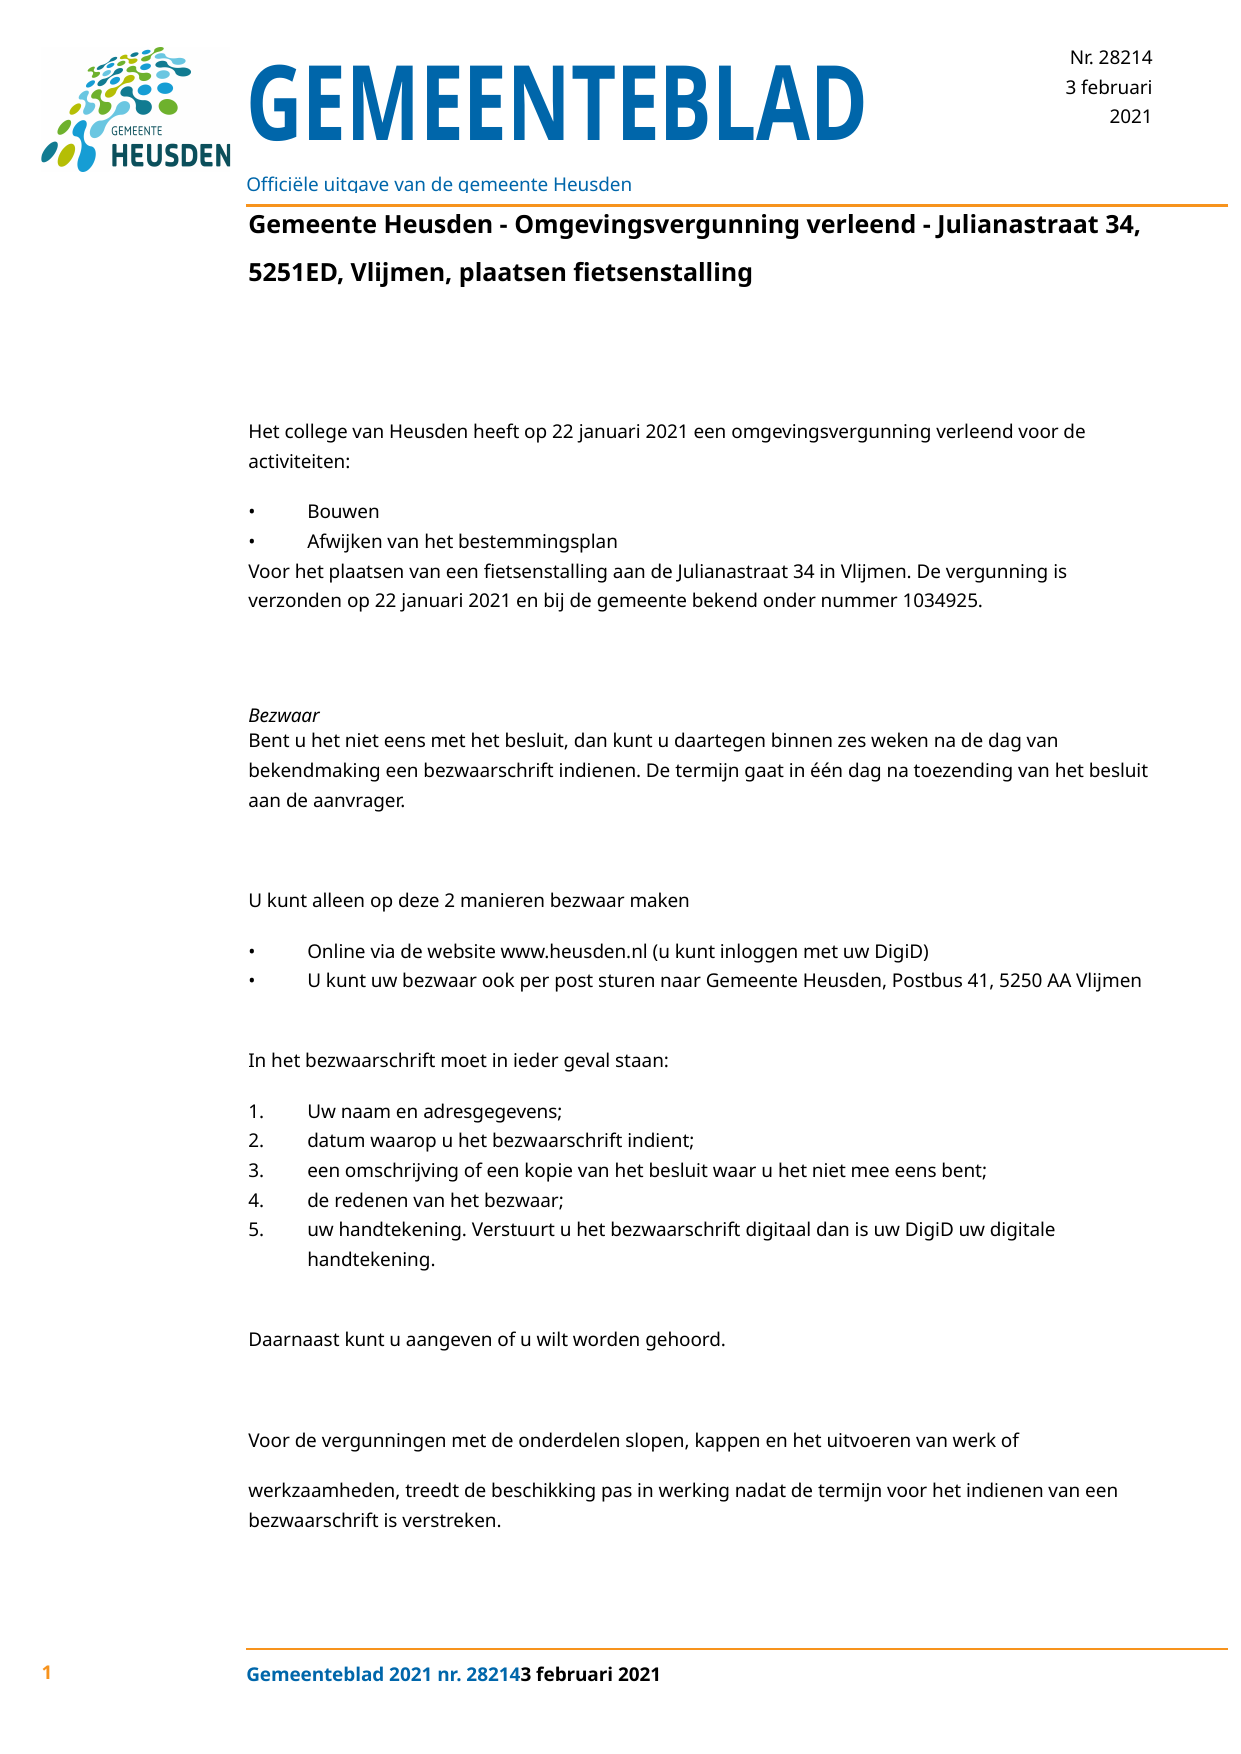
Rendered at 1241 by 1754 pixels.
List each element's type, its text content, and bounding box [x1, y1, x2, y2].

text Daarnaast kunt u aangeven of u wilt worden gehoord. [248, 1326, 1152, 1352]
text U kunt alleen op deze 2 manieren bezwaar maken [248, 888, 1152, 913]
text Voor de vergunningen met de onderdelen slopen, kappen en het uitvoeren van werk of [248, 1427, 1152, 1452]
text werkzaamheden, treedt de beschikking pas in werking nadat de termijn voor het indienen van een bezwaarschrift is verstreken. [248, 1477, 1152, 1532]
list de redenen van het bezwaar; [248, 1187, 1152, 1212]
list U kunt uw bezwaar ook per post sturen naar Gemeente Heusden, Postbus 41, 5250 AA Vlijmen [248, 968, 1152, 993]
text In het bezwaarschrift moet in ieder geval staan: [248, 1048, 1152, 1073]
picture [41, 47, 231, 172]
list Uw naam en adresgegevens; [248, 1098, 1152, 1124]
text Het college van Heusden heeft op 22 januari 2021 een omgevingsvergunning verleend voor de activiteiten: [248, 419, 1152, 474]
text Bent u het niet eens met het besluit, dan kunt u daartegen binnen zes weken na de dag van bekendmaking een bezwaarschrift indienen. De termijn gaat in één dag na toezending van het besluit aan de aanvrager. [248, 728, 1152, 812]
list een omschrijving of een kopie van het besluit waar u het niet mee eens bent; [248, 1157, 1152, 1183]
text Voor het plaatsen van een fietsenstalling aan de Julianastraat 34 in Vlijmen. De vergunning is verzonden op 22 januari 2021 en bij de gemeente bekend onder nummer 1034925. [248, 558, 1152, 613]
list uw handtekening. Verstuurt u het bezwaarschrift digitaal dan is uw DigiD uw digitale handtekening. [248, 1216, 1152, 1272]
list Afwijken van het bestemmingsplan [248, 528, 1152, 554]
text Gemeente Heusden - Omgevingsvergunning verleend - Julianastraat 34, 5251ED, Vlijmen, plaatsen fietsenstalling [248, 207, 1152, 288]
list Bouwen [248, 499, 1152, 524]
text Bezwaar [248, 702, 1152, 728]
list datum waarop u het bezwaarschrift indient; [248, 1128, 1152, 1153]
list Online via de website www.heusden.nl (u kunt inloggen met uw DigiD) [248, 938, 1152, 964]
